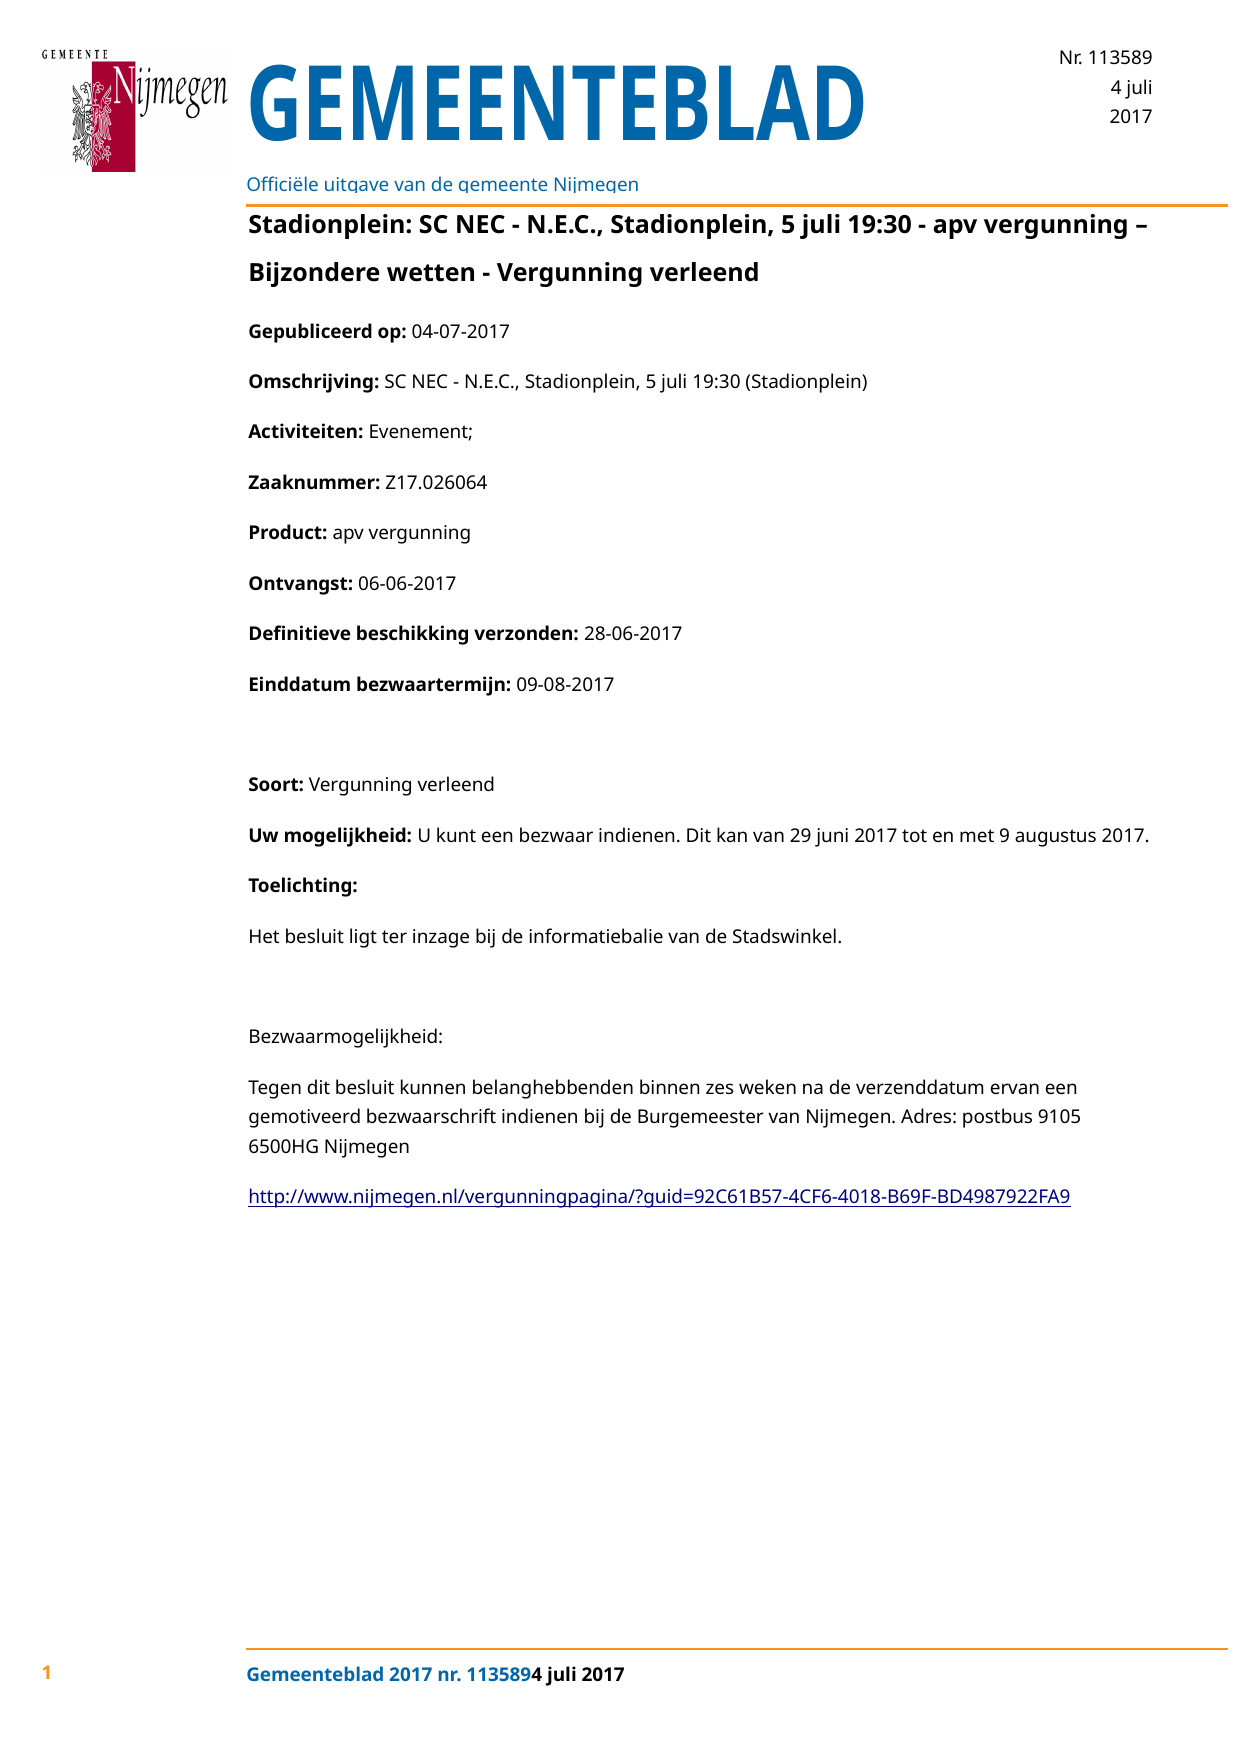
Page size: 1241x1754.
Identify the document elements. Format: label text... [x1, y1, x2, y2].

text Stadionplein: SC NEC - N.E.C., Stadionplein, 5 juli 19:30 - apv vergunning – Bijzondere wetten - Vergunning verleend [248, 207, 1152, 288]
text Activiteiten: Evenement; [248, 419, 1152, 444]
picture [41, 47, 231, 172]
text Uw mogelijkheid: U kunt een bezwaar indienen. Dit kan van 29 juni 2017 tot en met 9 augustus 2017. [248, 822, 1152, 848]
text http://www.nijmegen.nl/vergunningpagina/?guid=92C61B57-4CF6-4018-B69F-BD4987922FA9 [248, 1184, 1152, 1209]
text Zaaknummer: Z17.026064 [248, 469, 1152, 495]
text Toelichting: [248, 872, 1152, 898]
text Einddatum bezwaartermijn: 09-08-2017 [248, 671, 1152, 697]
text Ontvangst: 06-06-2017 [248, 570, 1152, 596]
text Product: apv vergunning [248, 519, 1152, 545]
text Het besluit ligt ter inzage bij de informatiebalie van de Stadswinkel. [248, 923, 1152, 949]
text Soort: Vergunning verleend [248, 772, 1152, 797]
text Gepubliceerd op: 04-07-2017 [248, 318, 1152, 344]
text Bezwaarmogelijkheid: [248, 1024, 1152, 1049]
text Omschrijving: SC NEC - N.E.C., Stadionplein, 5 juli 19:30 (Stadionplein) [248, 368, 1152, 394]
text Definitieve beschikking verzonden: 28-06-2017 [248, 620, 1152, 646]
text Tegen dit besluit kunnen belanghebbenden binnen zes weken na de verzenddatum ervan een gemotiveerd bezwaarschrift indienen bij de Burgemeester van Nijmegen. Adres: postbus 9105 6500HG Nijmegen [248, 1074, 1152, 1159]
